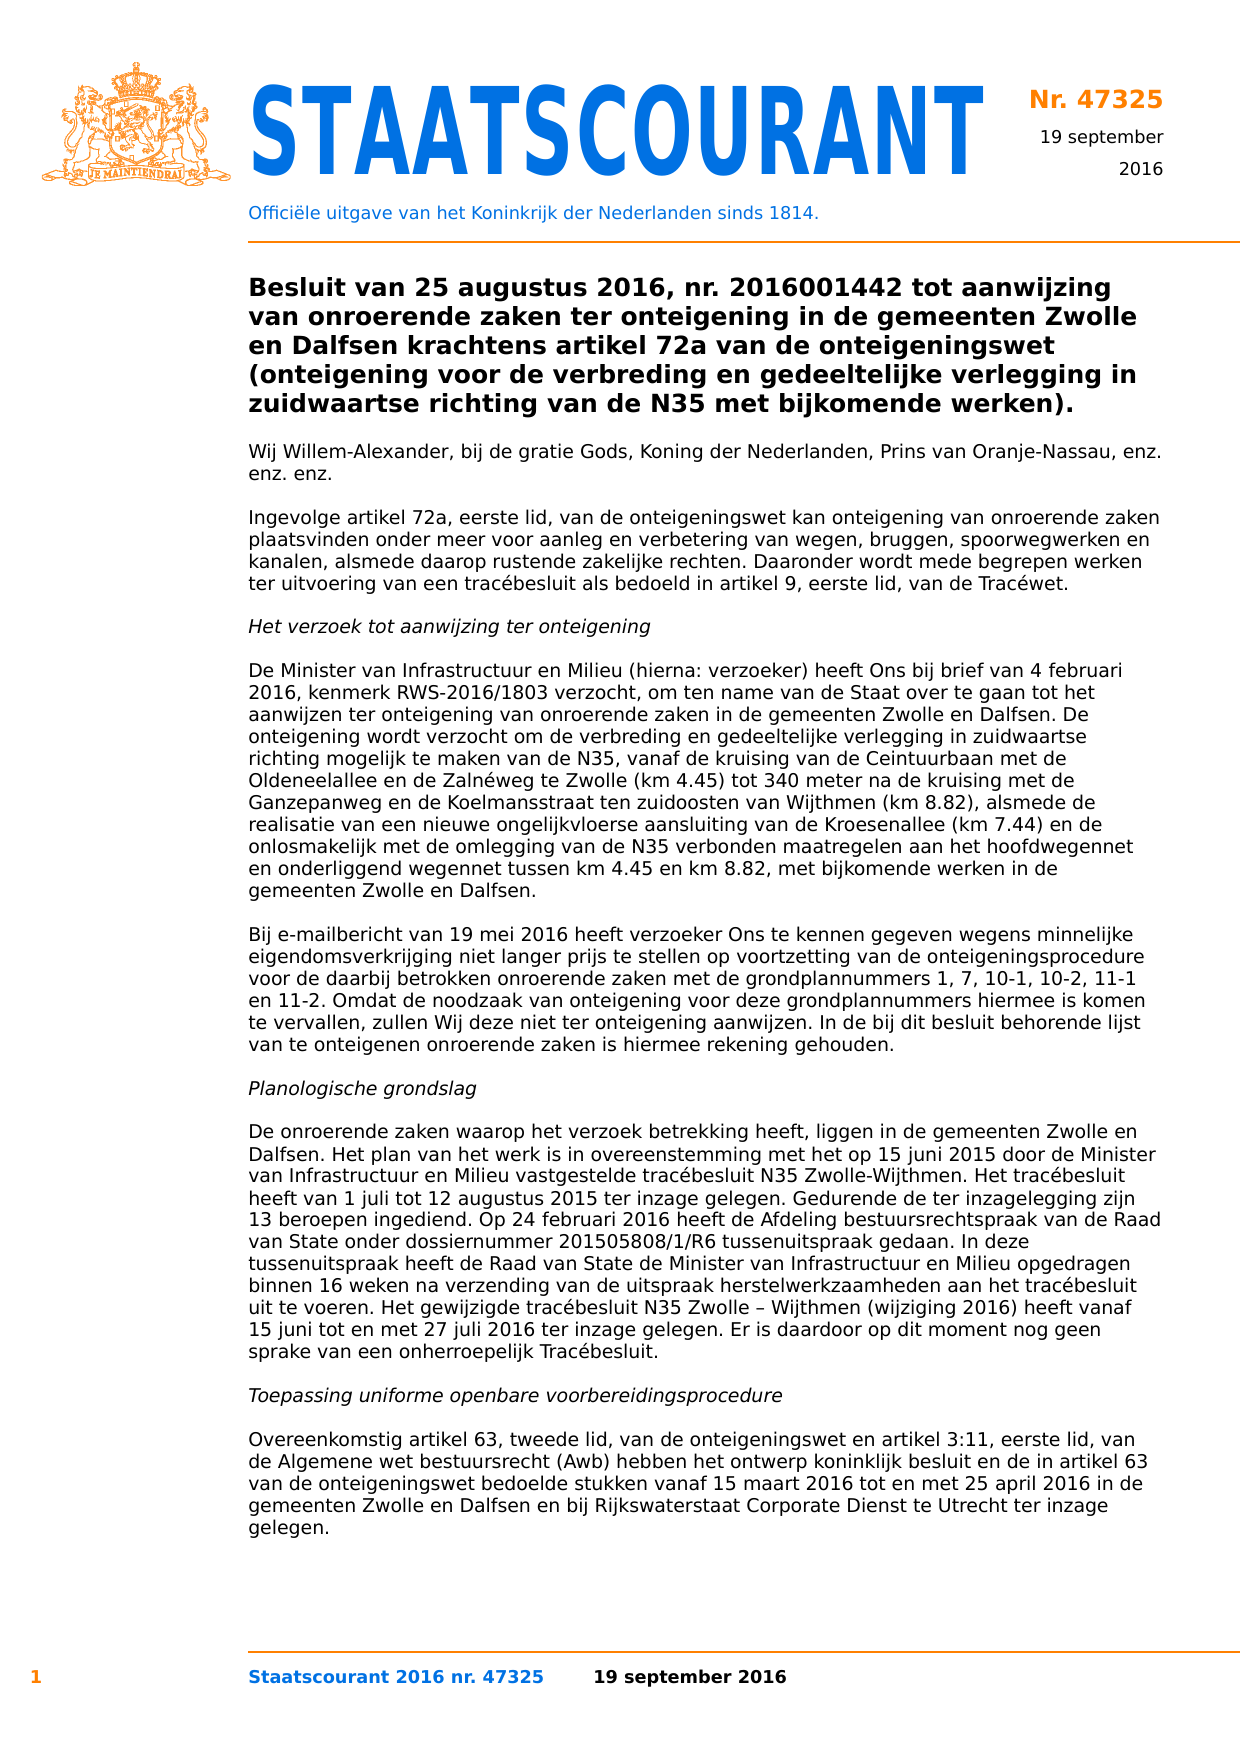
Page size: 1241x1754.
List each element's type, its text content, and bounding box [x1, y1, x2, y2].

text Wij Willem-Alexander, bij de gratie Gods, Koning der Nederlanden, Prins van Oranje-Nassau, enz. enz. enz. [248, 441, 1163, 485]
table_cell Officiële uitgave van het Koninkrijk der Nederlanden sinds 1814. [248, 203, 1240, 241]
text Overeenkomstig artikel 63, tweede lid, van de onteigeningswet en artikel 3:11, eerste lid, van de Algemene wet bestuursrecht (Awb) hebben het ontwerp koninklijk besluit en de in artikel 63 van de onteigeningswet bedoelde stukken vanaf 15 maart 2016 tot en met 25 april 2016 in de gemeenten Zwolle en Dalfsen en bij Rijkswaterstaat Corporate Dienst te Utrecht ter inzage gelegen. [248, 1429, 1163, 1539]
table_header [25, 62, 248, 241]
subtitle Besluit van 25 augustus 2016, nr. 2016001442 tot aanwijzing van onroerende zaken ter onteigening in de gemeenten Zwolle en Dalfsen krachtens artikel 72a van de onteigeningswet (onteigening voor de verbreding en gedeeltelijke verlegging in zuidwaartse richting van de N35 met bijkomende werken). [248, 273, 1163, 419]
table_cell 2016 [998, 153, 1240, 203]
table_header STAATSCOURANT [248, 62, 998, 203]
text De Minister van Infrastructuur en Milieu (hierna: verzoeker) heeft Ons bij brief van 4 februari 2016, kenmerk RWS-2016/1803 verzocht, om ten name van de Staat over te gaan tot het aanwijzen ter onteigening van onroerende zaken in de gemeenten Zwolle en Dalfsen. De onteigening wordt verzocht om de verbreding en gedeeltelijke verlegging in zuidwaartse richting mogelijk te maken van de N35, vanaf de kruising van de Ceintuurbaan met de Oldeneelallee en de Zalnéweg te Zwolle (km 4.45) tot 340 meter na de kruising met de Ganzepanweg en de Koelmansstraat ten zuidoosten van Wijthmen (km 8.82), alsmede de realisatie van een nieuwe ongelijkvloerse aansluiting van de Kroesenallee (km 7.44) en de onlosmakelijk met de omlegging van de N35 verbonden maatregelen aan het hoofdwegennet en onderliggend wegennet tussen km 4.45 en km 8.82, met bijkomende werken in de gemeenten Zwolle en Dalfsen. [248, 660, 1163, 902]
text De onroerende zaken waarop het verzoek betrekking heeft, liggen in de gemeenten Zwolle en Dalfsen. Het plan van het werk is in overeenstemming met het op 15 juni 2015 door de Minister van Infrastructuur en Milieu vastgestelde tracébesluit N35 Zwolle-Wijthmen. Het tracébesluit heeft van 1 juli tot 12 augustus 2015 ter inzage gelegen. Gedurende de ter inzagelegging zijn 13 beroepen ingediend. Op 24 februari 2016 heeft de Afdeling bestuursrechtspraak van de Raad van State onder dossiernummer 201505808/1/R6 tussenuitspraak gedaan. In deze tussenuitspraak heeft de Raad van State de Minister van Infrastructuur en Milieu opgedragen binnen 16 weken na verzending van de uitspraak herstelwerkzaamheden aan het tracébesluit uit te voeren. Het gewijzigde tracébesluit N35 Zwolle – Wijthmen (wijziging 2016) heeft vanaf 15 juni tot en met 27 juli 2016 ter inzage gelegen. Er is daardoor op dit moment nog geen sprake van een onherroepelijk Tracébesluit. [248, 1121, 1163, 1363]
table_header Nr. 47325 [998, 62, 1240, 121]
text Ingevolge artikel 72a, eerste lid, van de onteigeningswet kan onteigening van onroerende zaken plaatsvinden onder meer voor aanleg en verbetering van wegen, bruggen, spoorwegwerken en kanalen, alsmede daarop rustende zakelijke rechten. Daaronder wordt mede begrepen werken ter uitvoering van een tracébesluit als bedoeld in artikel 9, eerste lid, van de Tracéwet. [248, 507, 1163, 594]
picture [41, 62, 231, 186]
subtitle Toepassing uniforme openbare voorbereidingsprocedure [248, 1385, 1163, 1407]
table_cell 19 september [998, 121, 1240, 153]
subtitle Planologische grondslag [248, 1078, 1163, 1099]
subtitle Het verzoek tot aanwijzing ter onteigening [248, 616, 1163, 638]
text Bij e-mailbericht van 19 mei 2016 heeft verzoeker Ons te kennen gegeven wegens minnelijke eigendomsverkrijging niet langer prijs te stellen op voortzetting van de onteigeningsprocedure voor de daarbij betrokken onroerende zaken met de grondplannummers 1, 7, 10-1, 10-2, 11-1 en 11-2. Omdat de noodzaak van onteigening voor deze grondplannummers hiermee is komen te vervallen, zullen Wij deze niet ter onteigening aanwijzen. In de bij dit besluit behorende lijst van te onteigenen onroerende zaken is hiermee rekening gehouden. [248, 924, 1163, 1056]
